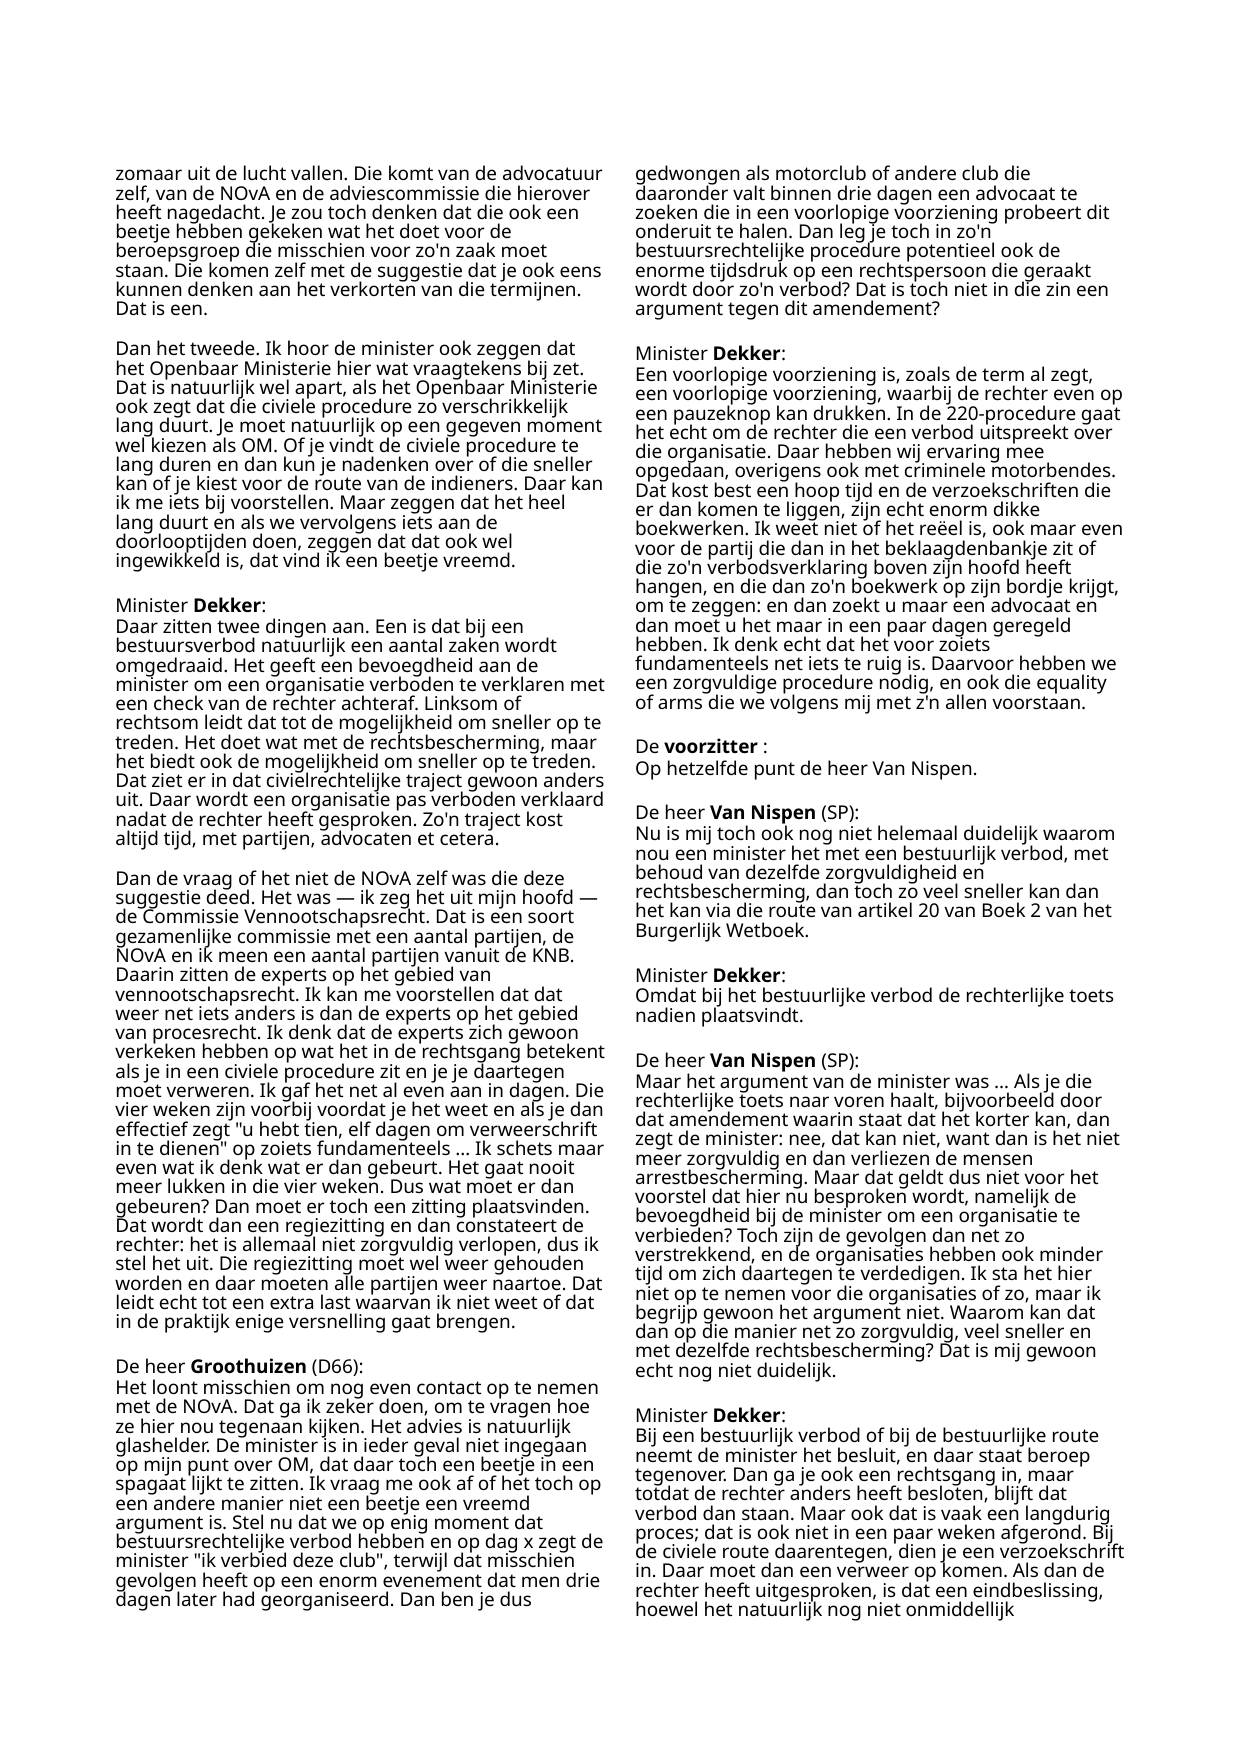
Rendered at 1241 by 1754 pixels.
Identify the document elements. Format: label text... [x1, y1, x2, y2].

text Nu is mij toch ook nog niet helemaal duidelijk waarom nou een minister het met een bestuurlijk verbod, met behoud van dezelfde zorgvuldigheid en rechtsbescherming, dan toch zo veel sneller kan dan het kan via die route van artikel 20 van Boek 2 van het Burgerlijk Wetboek. [635, 825, 1125, 941]
text zomaar uit de lucht vallen. Die komt van de advocatuur zelf, van de NOvA en de adviescommissie die hierover heeft nagedacht. Je zou toch denken dat die ook een beetje hebben gekeken wat het doet voor de beroepsgroep die misschien voor zo'n zaak moet staan. Die komen zelf met de suggestie dat je ook eens kunnen denken aan het verkorten van die termijnen. Dat is een. [115, 165, 605, 319]
text Op hetzelfde punt de heer Van Nispen. [635, 759, 1125, 779]
text Omdat bij het bestuurlijke verbod de rechterlijke toets nadien plaatsvindt. [635, 987, 1125, 1026]
text Dan de vraag of het niet de NOvA zelf was die deze suggestie deed. Het was — ik zeg het uit mijn hoofd — de Commissie Vennootschapsrecht. Dat is een soort gezamenlijke commissie met een aantal partijen, de NOvA en ik meen een aantal partijen vanuit de KNB. Daarin zitten de experts op het gebied van vennootschapsrecht. Ik kan me voorstellen dat dat weer net iets anders is dan de experts op het gebied van procesrecht. Ik denk dat de experts zich gewoon verkeken hebben op wat het in de rechtsgang betekent als je in een civiele procedure zit en je je daartegen moet verweren. Ik gaf het net al even aan in dagen. Die vier weken zijn voorbij voordat je het weet en als je dan effectief zegt "u hebt tien, elf dagen om verweerschrift in te dienen" op zoiets fundamenteels … Ik schets maar even wat ik denk wat er dan gebeurt. Het gaat nooit meer lukken in die vier weken. Dus wat moet er dan gebeuren? Dan moet er toch een zitting plaatsvinden. Dat wordt dan een regiezitting en dan constateert de rechter: het is allemaal niet zorgvuldig verlopen, dus ik stel het uit. Die regiezitting moet wel weer gehouden worden en daar moeten alle partijen weer naartoe. Dat leidt echt tot een extra last waarvan ik niet weet of dat in de praktijk enige versnelling gaat brengen. [115, 870, 605, 1332]
text De heer Van Nispen (SP): [635, 1047, 1125, 1073]
text gedwongen als motorclub of andere club die daaronder valt binnen drie dagen een advocaat te zoeken die in een voorlopige voorziening probeert dit onderuit te halen. Dan leg je toch in zo'n bestuursrechtelijke procedure potentieel ook de enorme tijdsdruk op een rechtspersoon die geraakt wordt door zo'n verbod? Dat is toch niet in die zin een argument tegen dit amendement? [635, 165, 1125, 319]
text Het loont misschien om nog even contact op te nemen met de NOvA. Dat ga ik zeker doen, om te vragen hoe ze hier nou tegenaan kijken. Het advies is natuurlijk glashelder. De minister is in ieder geval niet ingegaan op mijn punt over OM, dat daar toch een beetje in een spagaat lijkt te zitten. Ik vraag me ook af of het toch op een andere manier niet een beetje een vreemd argument is. Stel nu dat we op enig moment dat bestuursrechtelijke verbod hebben en op dag x zegt de minister "ik verbied deze club", terwijl dat misschien gevolgen heeft op een enorm evenement dat men drie dagen later had georganiseerd. Dan ben je dus [115, 1379, 605, 1610]
text Dan het tweede. Ik hoor de minister ook zeggen dat het Openbaar Ministerie hier wat vraagtekens bij zet. Dat is natuurlijk wel apart, als het Openbaar Ministerie ook zegt dat die civiele procedure zo verschrikkelijk lang duurt. Je moet natuurlijk op een gegeven moment wel kiezen als OM. Of je vindt de civiele procedure te lang duren en dan kun je nadenken over of die sneller kan of je kiest voor de route van de indieners. Daar kan ik me iets bij voorstellen. Maar zeggen dat het heel lang duurt en als we vervolgens iets aan de doorlooptijden doen, zeggen dat dat ook wel ingewikkeld is, dat vind ik een beetje vreemd. [115, 340, 605, 571]
text De voorzitter : [635, 734, 1125, 759]
text Maar het argument van de minister was … Als je die rechterlijke toets naar voren haalt, bijvoorbeeld door dat amendement waarin staat dat het korter kan, dan zegt de minister: nee, dat kan niet, want dan is het niet meer zorgvuldig en dan verliezen de mensen arrestbescherming. Maar dat geldt dus niet voor het voorstel dat hier nu besproken wordt, namelijk de bevoegdheid bij de minister om een organisatie te verbieden? Toch zijn de gevolgen dan net zo verstrekkend, en de organisaties hebben ook minder tijd om zich daartegen te verdedigen. Ik sta het hier niet op te nemen voor die organisaties of zo, maar ik begrijp gewoon het argument niet. Waarom kan dat dan op die manier net zo zorgvuldig, veel sneller en met dezelfde rechtsbescherming? Dat is mij gewoon echt nog niet duidelijk. [635, 1073, 1125, 1381]
text Minister Dekker: [635, 962, 1125, 987]
text Minister Dekker: [635, 1402, 1125, 1427]
text Daar zitten twee dingen aan. Een is dat bij een bestuursverbod natuurlijk een aantal zaken wordt omgedraaid. Het geeft een bevoegdheid aan de minister om een organisatie verboden te verklaren met een check van de rechter achteraf. Linksom of rechtsom leidt dat tot de mogelijkheid om sneller op te treden. Het doet wat met de rechtsbescherming, maar het biedt ook de mogelijkheid om sneller op te treden. Dat ziet er in dat civielrechtelijke traject gewoon anders uit. Daar wordt een organisatie pas verboden verklaard nadat de rechter heeft gesproken. Zo'n traject kost altijd tijd, met partijen, advocaten et cetera. [115, 618, 605, 849]
text De heer Groothuizen (D66): [115, 1353, 605, 1379]
text Minister Dekker: [115, 592, 605, 618]
text De heer Van Nispen (SP): [635, 799, 1125, 825]
text Bij een bestuurlijk verbod of bij de bestuurlijke route neemt de minister het besluit, en daar staat beroep tegenover. Dan ga je ook een rechtsgang in, maar totdat de rechter anders heeft besloten, blijft dat verbod dan staan. Maar ook dat is vaak een langdurig proces; dat is ook niet in een paar weken afgerond. Bij de civiele route daarentegen, dien je een verzoekschrift in. Daar moet dan een verweer op komen. Als dan de rechter heeft uitgesproken, is dat een eindbeslissing, hoewel het natuurlijk nog niet onmiddellijk [635, 1427, 1125, 1620]
text Een voorlopige voorziening is, zoals de term al zegt, een voorlopige voorziening, waarbij de rechter even op een pauzeknop kan drukken. In de 220-procedure gaat het echt om de rechter die een verbod uitspreekt over die organisatie. Daar hebben wij ervaring mee opgedaan, overigens ook met criminele motorbendes. Dat kost best een hoop tijd en de verzoekschriften die er dan komen te liggen, zijn echt enorm dikke boekwerken. Ik weet niet of het reëel is, ook maar even voor de partij die dan in het beklaagdenbankje zit of die zo'n verbodsverklaring boven zijn hoofd heeft hangen, en die dan zo'n boekwerk op zijn bordje krijgt, om te zeggen: en dan zoekt u maar een advocaat en dan moet u het maar in een paar dagen geregeld hebben. Ik denk echt dat het voor zoiets fundamenteels net iets te ruig is. Daarvoor hebben we een zorgvuldige procedure nodig, en ook die equality of arms die we volgens mij met z'n allen voorstaan. [635, 366, 1125, 713]
text Minister Dekker: [635, 340, 1125, 366]
